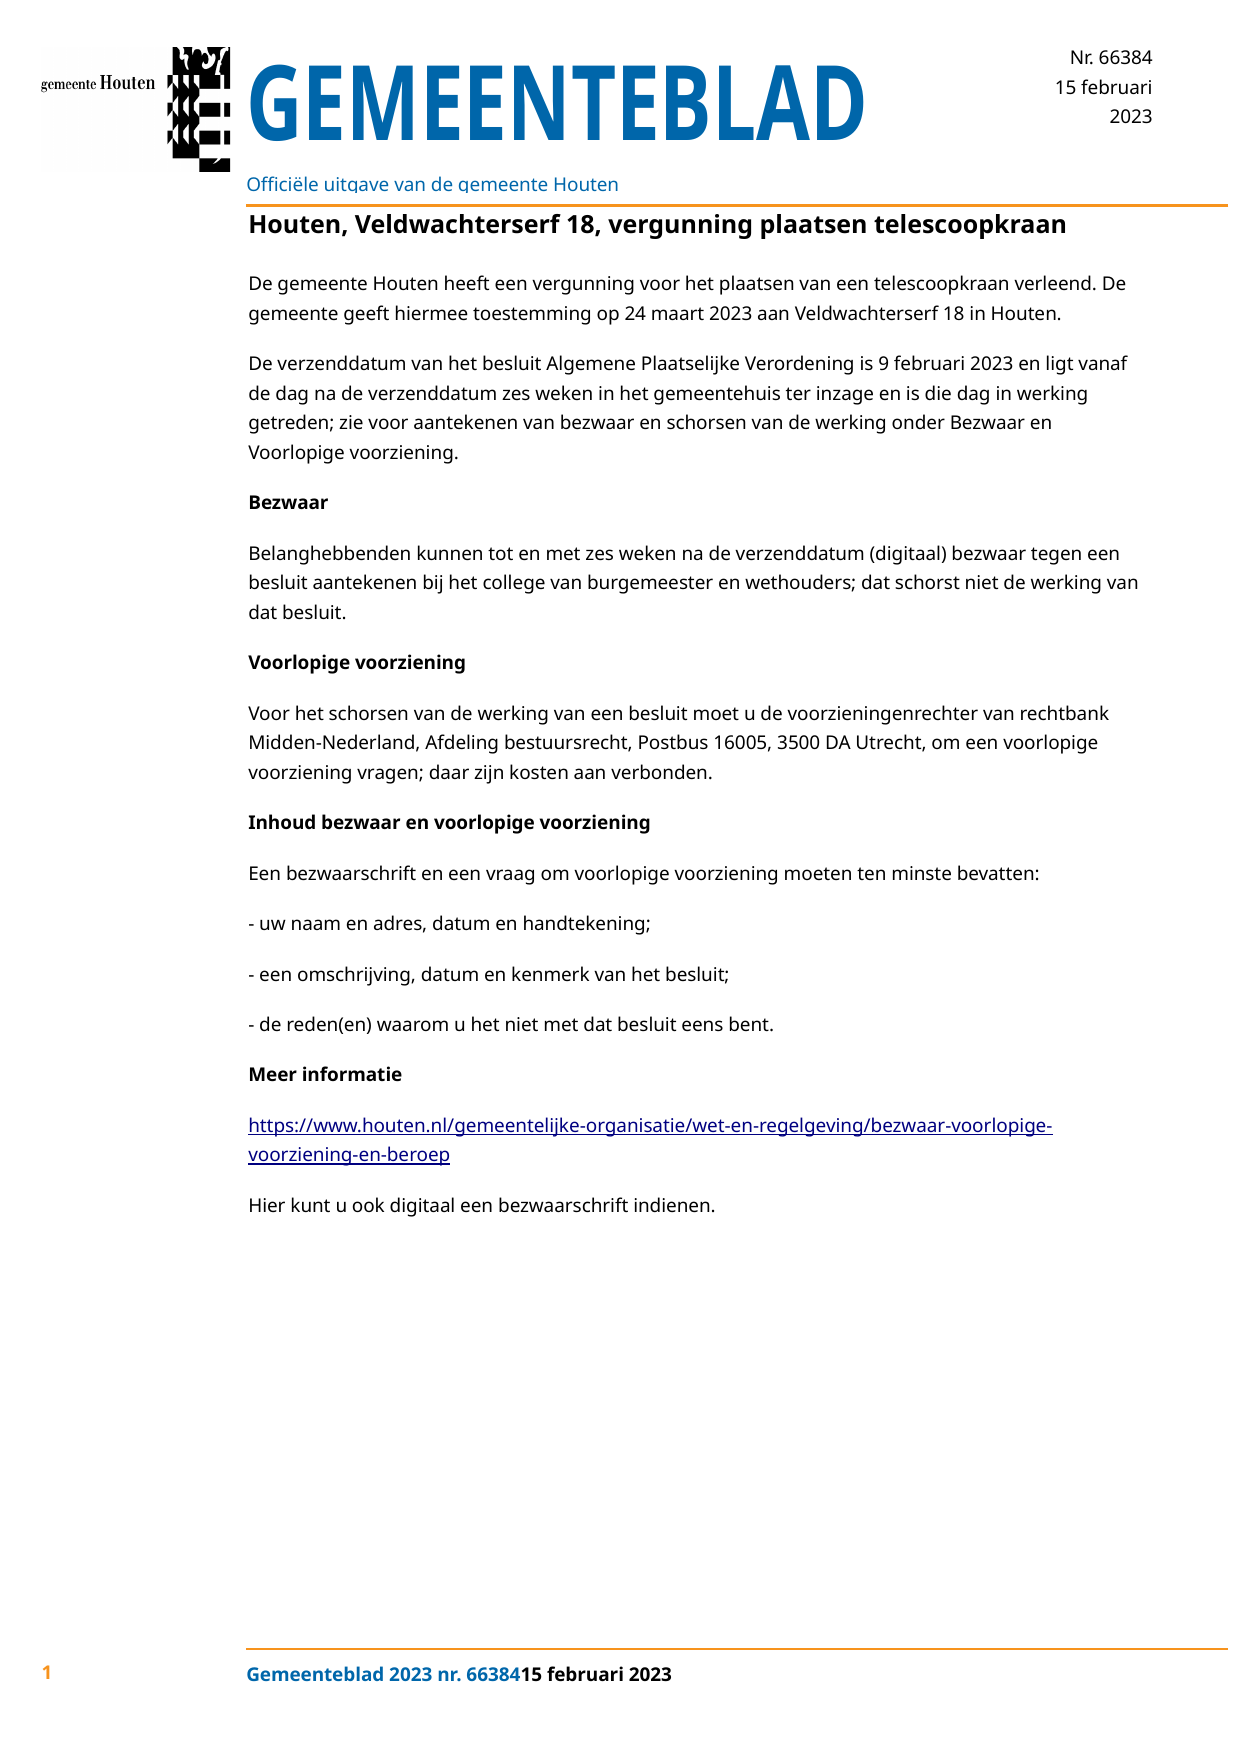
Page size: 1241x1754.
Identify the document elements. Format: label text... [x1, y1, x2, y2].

text - uw naam en adres, datum en handtekening; [248, 910, 1152, 936]
text Bezwaar [248, 489, 1152, 515]
text Inhoud bezwaar en voorlopige voorziening [248, 809, 1152, 835]
text De verzenddatum van het besluit Algemene Plaatselijke Verordening is 9 februari 2023 en ligt vanaf de dag na de verzenddatum zes weken in het gemeentehuis ter inzage en is die dag in werking getreden; zie voor aantekenen van bezwaar en schorsen van de werking onder Bezwaar en Voorlopige voorziening. [248, 350, 1152, 465]
text Voor het schorsen van de werking van een besluit moet u de voorzieningenrechter van rechtbank Midden-Nederland, Afdeling bestuursrecht, Postbus 16005, 3500 DA Utrecht, om een voorlopige voorziening vragen; daar zijn kosten aan verbonden. [248, 700, 1152, 785]
text https://www.houten.nl/gemeentelijke-organisatie/wet-en-regelgeving/bezwaar-voorlopige-voorziening-en-beroep [248, 1112, 1152, 1167]
text Belanghebbenden kunnen tot en met zes weken na de verzenddatum (digitaal) bezwaar tegen een besluit aantekenen bij het college van burgemeester en wethouders; dat schorst niet de werking van dat besluit. [248, 540, 1152, 625]
text Hier kunt u ook digitaal een bezwaarschrift indienen. [248, 1192, 1152, 1218]
text De gemeente Houten heeft een vergunning voor het plaatsen van een telescoopkraan verleend. De gemeente geeft hiermee toestemming op 24 maart 2023 aan Veldwachterserf 18 in Houten. [248, 270, 1152, 326]
text - een omschrijving, datum en kenmerk van het besluit; [248, 961, 1152, 986]
picture [41, 47, 231, 172]
text Houten, Veldwachterserf 18, vergunning plaatsen telescoopkraan [248, 207, 1152, 241]
text Een bezwaarschrift en een vraag om voorlopige voorziening moeten ten minste bevatten: [248, 860, 1152, 886]
text Meer informatie [248, 1062, 1152, 1087]
text - de reden(en) waarom u het niet met dat besluit eens bent. [248, 1011, 1152, 1037]
text Voorlopige voorziening [248, 649, 1152, 675]
